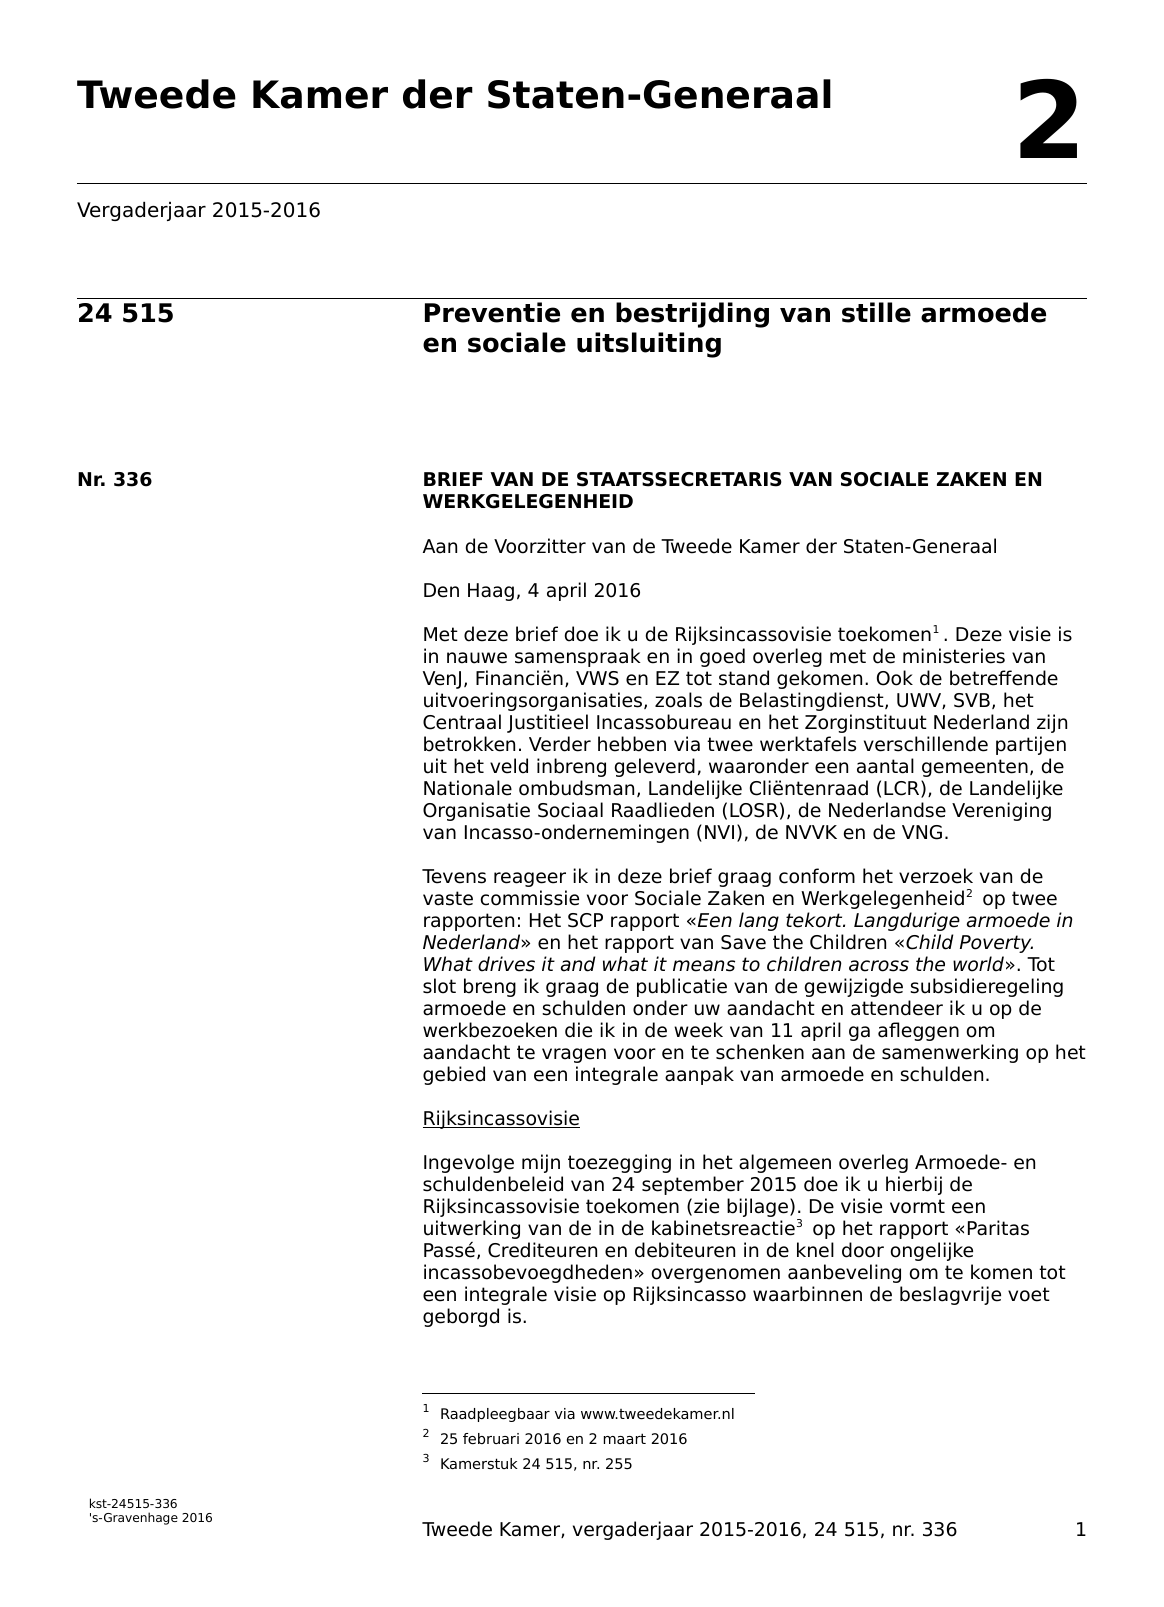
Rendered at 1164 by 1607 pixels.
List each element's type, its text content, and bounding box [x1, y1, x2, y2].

text Tevens reageer ik in deze brief graag conform het verzoek van de vaste commissie voor Sociale Zaken en Werkgelegenheid op twee rapporten: Het SCP rapport «Een lang tekort. Langdurige armoede in Nederland» en het rapport van Save the Children «Child Poverty. What drives it and what it means to children across the world». Tot slot breng ik graag de publicatie van de gewijzigde subsidieregeling armoede en schulden onder uw aandacht en attendeer ik u op de werkbezoeken die ik in de week van 11 april ga afleggen om aandacht te vragen voor en te schenken aan de samenwerking op het gebied van een integrale aanpak van armoede en schulden. [422, 866, 1087, 1086]
text 's-Gravenhage 2016 [88, 1511, 323, 1525]
text Met deze brief doe ik u de Rijksincassovisie toekomen. Deze visie is in nauwe samenspraak en in goed overleg met de ministeries van VenJ, Financiën, VWS en EZ tot stand gekomen. Ook de betreffende uitvoeringsorganisaties, zoals de Belastingdienst, UWV, SVB, het Centraal Justitieel Incassobureau en het Zorginstituut Nederland zijn betrokken. Verder hebben via twee werktafels verschillende partijen uit het veld inbreng geleverd, waaronder een aantal gemeenten, de Nationale ombudsman, Landelijke Cliëntenraad (LCR), de Landelijke Organisatie Sociaal Raadlieden (LOSR), de Nederlandse Vereniging van Incasso-ondernemingen (NVI), de NVVK en de VNG. [422, 624, 1087, 844]
table_header 2 [886, 59, 1087, 183]
text Ingevolge mijn toezegging in het algemeen overleg Armoede- en schuldenbeleid van 24 september 2015 doe ik u hierbij de Rijksincassovisie toekomen (zie bijlage). De visie vormt een uitwerking van de in de kabinetsreactie op het rapport «Paritas Passé, Crediteuren en debiteuren in de knel door ongelijke incassobevoegdheden» overgenomen aanbeveling om te komen tot een integrale visie op Rijksincasso waarbinnen de beslagvrije voet geborgd is. [422, 1152, 1087, 1328]
text Den Haag, 4 april 2016 [422, 580, 1087, 602]
table_header Tweede Kamer der Staten-Generaal [77, 59, 886, 183]
text Raadpleegbaar via www.tweedekamer.nl [422, 1402, 1087, 1424]
text Kamerstuk 24 515, nr. 255 [422, 1452, 1087, 1474]
text kst-24515-336 [88, 1497, 323, 1511]
table_cell Vergaderjaar 2015-2016 [77, 184, 1087, 298]
text 25 februari 2016 en 2 maart 2016 [422, 1427, 1087, 1449]
subtitle Nr. 336 BRIEF VAN DE STAATSSECRETARIS VAN SOCIALE ZAKEN EN WERKGELEGENHEID [77, 469, 1087, 513]
subtitle Rijksincassovisie [422, 1108, 1087, 1130]
text Aan de Voorzitter van de Tweede Kamer der Staten-Generaal [422, 536, 1087, 557]
subtitle 24 515 Preventie en bestrijding van stille armoede en sociale uitsluiting [77, 299, 1087, 358]
